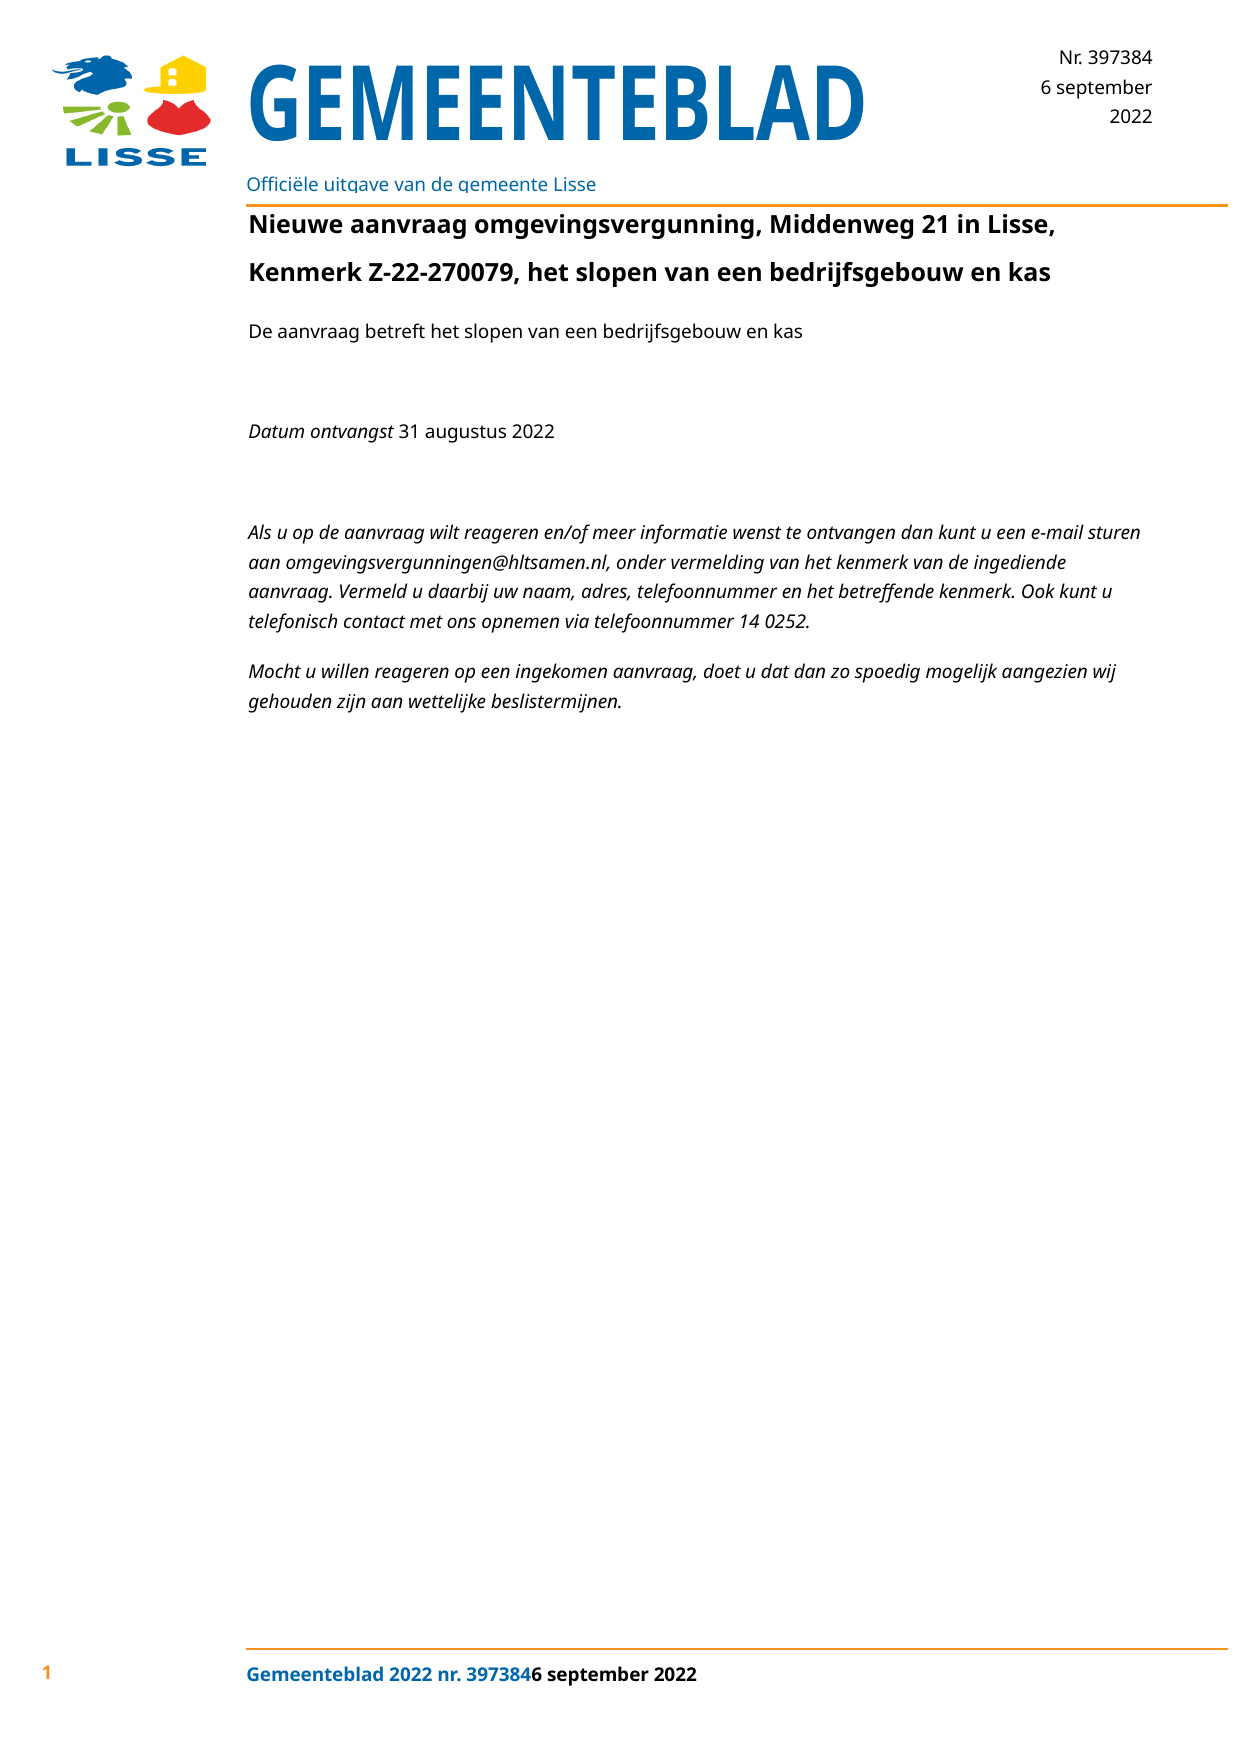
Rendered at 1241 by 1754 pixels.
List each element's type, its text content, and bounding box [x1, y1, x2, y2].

text Als u op de aanvraag wilt reageren en/of meer informatie wenst te ontvangen dan kunt u een e-mail sturen aan omgevingsvergunningen@hltsamen.nl, onder vermelding van het kenmerk van de ingediende aanvraag. Vermeld u daarbij uw naam, adres, telefoonnummer en het betreffende kenmerk. Ook kunt u telefonisch contact met ons opnemen via telefoonnummer 14 0252. [248, 519, 1152, 634]
text Mocht u willen reageren op een ingekomen aanvraag, doet u dat dan zo spoedig mogelijk aangezien wij gehouden zijn aan wettelijke beslistermijnen. [248, 659, 1152, 714]
picture [41, 47, 231, 172]
text Datum ontvangst 31 augustus 2022 [248, 419, 1152, 444]
text Nieuwe aanvraag omgevingsvergunning, Middenweg 21 in Lisse, Kenmerk Z-22-270079, het slopen van een bedrijfsgebouw en kas [248, 207, 1152, 288]
text De aanvraag betreft het slopen van een bedrijfsgebouw en kas [248, 318, 1152, 344]
